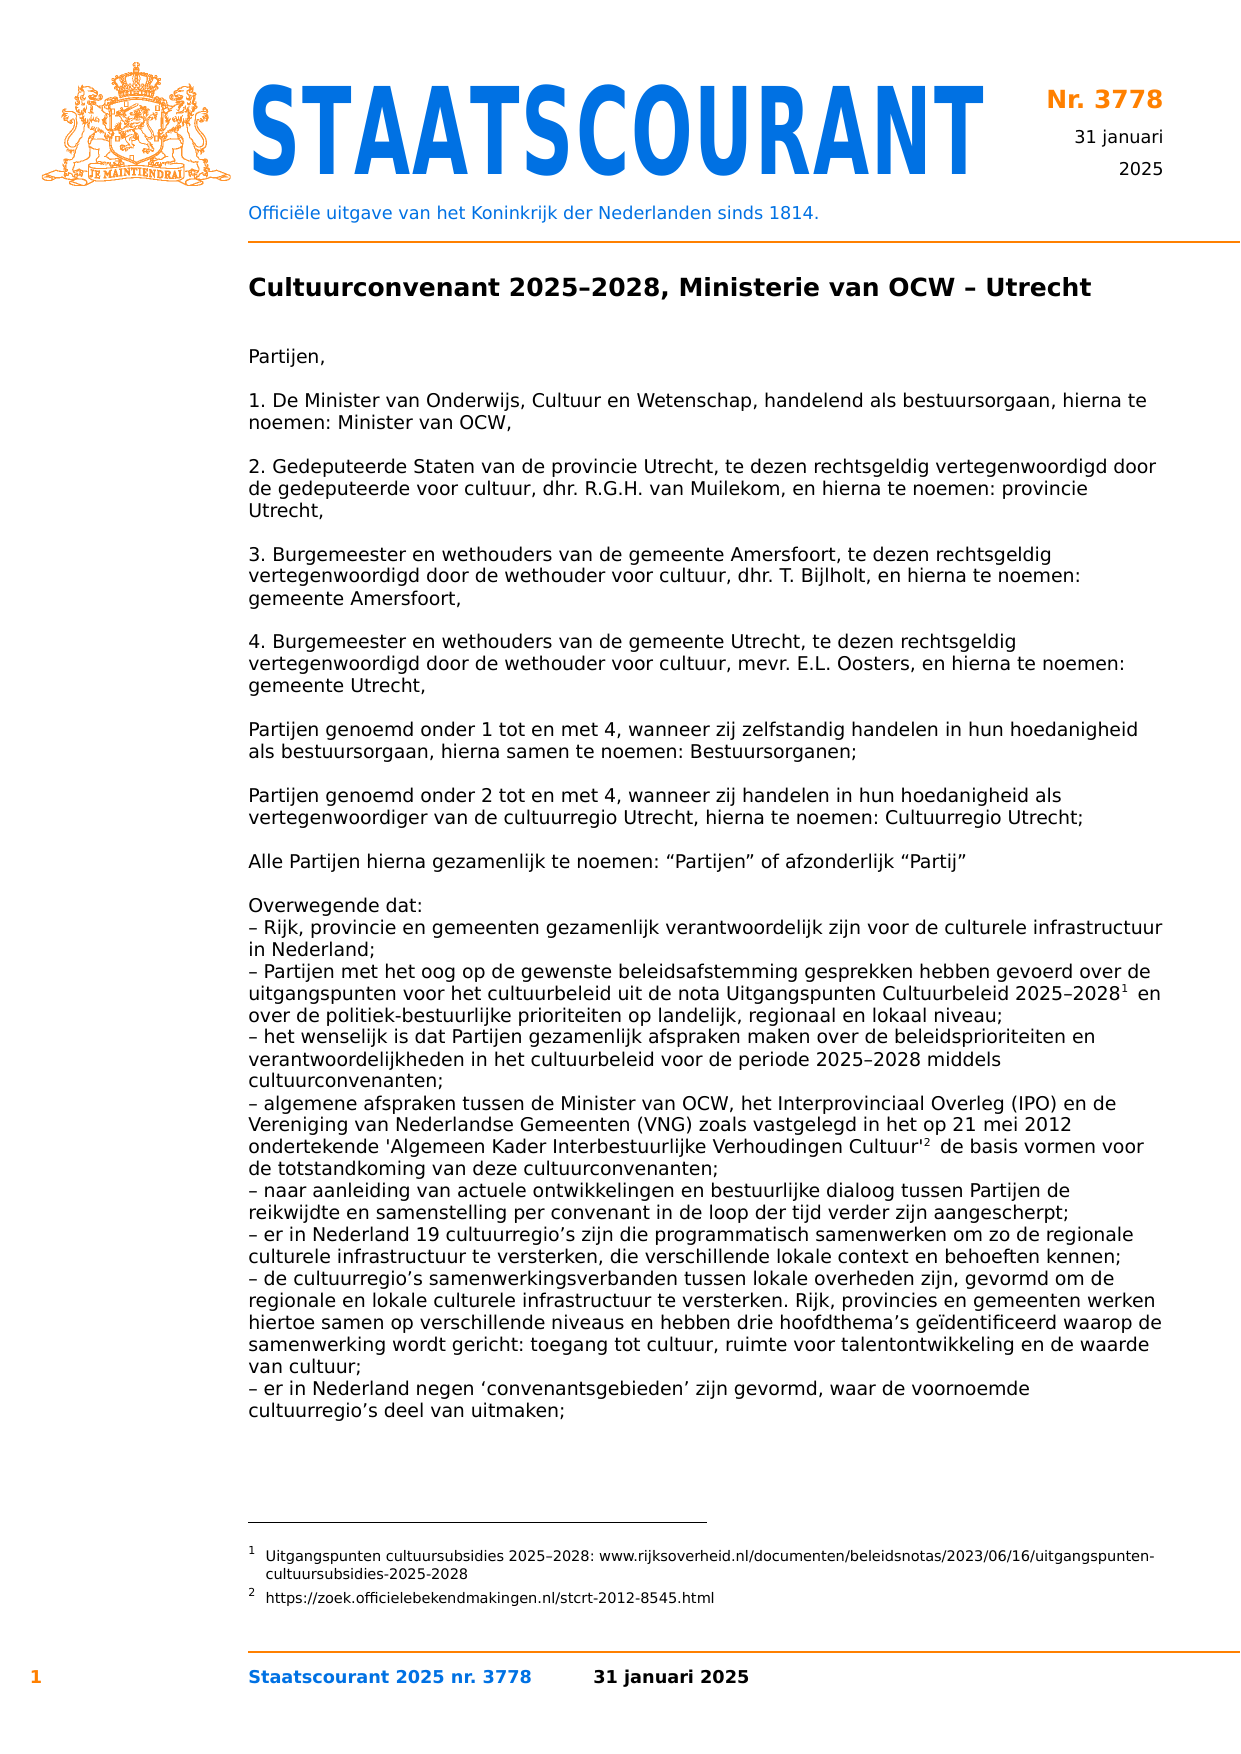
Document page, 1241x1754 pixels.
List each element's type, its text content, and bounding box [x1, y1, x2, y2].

table_header STAATSCOURANT [248, 62, 998, 203]
table_cell 2025 [998, 153, 1240, 203]
text Partijen, [248, 346, 1163, 368]
picture [41, 62, 231, 186]
table_header Nr. 3778 [998, 62, 1240, 121]
text – Rijk, provincie en gemeenten gezamenlijk verantwoordelijk zijn voor de culturele infrastructuur in Nederland; [248, 917, 1163, 961]
table_header [25, 62, 248, 241]
text – er in Nederland negen ‘convenantsgebieden’ zijn gevormd, waar de voornoemde cultuurregio’s deel van uitmaken; [248, 1378, 1163, 1422]
text Overwegende dat: [248, 894, 1163, 917]
text 1. De Minister van Onderwijs, Cultuur en Wetenschap, handelend als bestuursorgaan, hierna te noemen: Minister van OCW, [248, 390, 1163, 434]
text – algemene afspraken tussen de Minister van OCW, het Interprovinciaal Overleg (IPO) en de Vereniging van Nederlandse Gemeenten (VNG) zoals vastgelegd in het op 21 mei 2012 ondertekende 'Algemeen Kader Interbestuurlijke Verhoudingen Cultuur' de basis vormen voor de totstandkoming van deze cultuurconvenanten; [248, 1092, 1163, 1180]
text 3. Burgemeester en wethouders van de gemeente Amersfoort, te dezen rechtsgeldig vertegenwoordigd door de wethouder voor cultuur, dhr. T. Bijlholt, en hierna te noemen: gemeente Amersfoort, [248, 543, 1163, 609]
subtitle Cultuurconvenant 2025–2028, Ministerie van OCW – Utrecht [248, 273, 1163, 302]
text Uitgangspunten cultuursubsidies 2025–2028: www.rijksoverheid.nl/documenten/beleidsnotas/2023/06/16/uitgangspunten-cultuursubsidies-2025-2028 [248, 1544, 1163, 1583]
text Partijen genoemd onder 2 tot en met 4, wanneer zij handelen in hun hoedanigheid als vertegenwoordiger van de cultuurregio Utrecht, hierna te noemen: Cultuurregio Utrecht; [248, 785, 1163, 829]
text 2. Gedeputeerde Staten van de provincie Utrecht, te dezen rechtsgeldig vertegenwoordigd door de gedeputeerde voor cultuur, dhr. R.G.H. van Muilekom, en hierna te noemen: provincie Utrecht, [248, 456, 1163, 522]
text 4. Burgemeester en wethouders van de gemeente Utrecht, te dezen rechtsgeldig vertegenwoordigd door de wethouder voor cultuur, mevr. E.L. Oosters, en hierna te noemen: gemeente Utrecht, [248, 631, 1163, 697]
text https://zoek.officielebekendmakingen.nl/stcrt-2012-8545.html [248, 1586, 1163, 1608]
text – er in Nederland 19 cultuurregio’s zijn die programmatisch samenwerken om zo de regionale culturele infrastructuur te versterken, die verschillende lokale context en behoeften kennen; [248, 1224, 1163, 1268]
text – Partijen met het oog op de gewenste beleidsafstemming gesprekken hebben gevoerd over de uitgangspunten voor het cultuurbeleid uit de nota Uitgangspunten Cultuurbeleid 2025–2028 en over de politiek-bestuurlijke prioriteiten op landelijk, regionaal en lokaal niveau; [248, 961, 1163, 1026]
table_cell 31 januari [998, 121, 1240, 153]
text – het wenselijk is dat Partijen gezamenlijk afspraken maken over de beleidsprioriteiten en verantwoordelijkheden in het cultuurbeleid voor de periode 2025–2028 middels cultuurconvenanten; [248, 1026, 1163, 1092]
text Alle Partijen hierna gezamenlijk te noemen: “Partijen” of afzonderlijk “Partij” [248, 851, 1163, 873]
text – de cultuurregio’s samenwerkingsverbanden tussen lokale overheden zijn, gevormd om de regionale en lokale culturele infrastructuur te versterken. Rijk, provincies en gemeenten werken hiertoe samen op verschillende niveaus en hebben drie hoofdthema’s geïdentificeerd waarop de samenwerking wordt gericht: toegang tot cultuur, ruimte voor talentontwikkeling en de waarde van cultuur; [248, 1268, 1163, 1378]
table_cell Officiële uitgave van het Koninkrijk der Nederlanden sinds 1814. [248, 203, 1240, 241]
text – naar aanleiding van actuele ontwikkelingen en bestuurlijke dialoog tussen Partijen de reikwijdte en samenstelling per convenant in de loop der tijd verder zijn aangescherpt; [248, 1180, 1163, 1224]
text Partijen genoemd onder 1 tot en met 4, wanneer zij zelfstandig handelen in hun hoedanigheid als bestuursorgaan, hierna samen te noemen: Bestuursorganen; [248, 719, 1163, 763]
